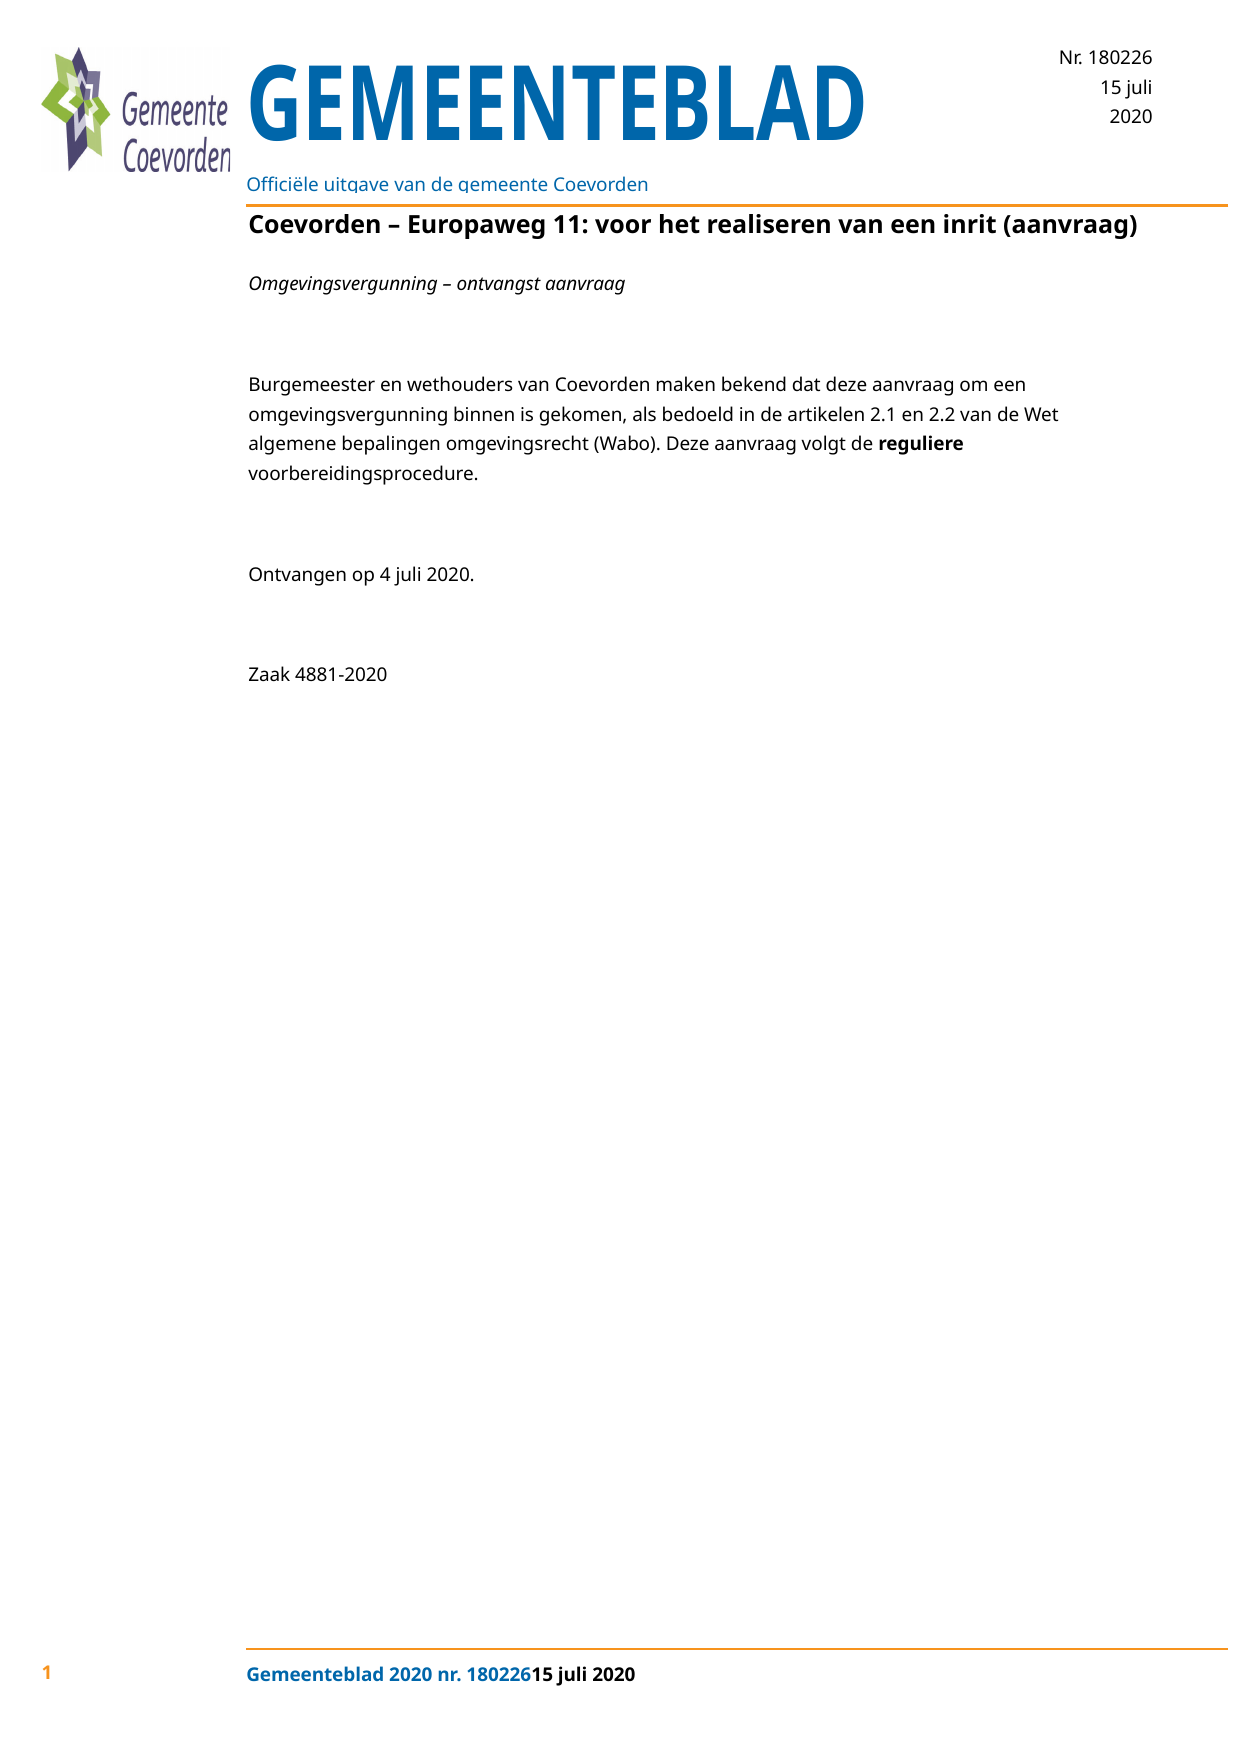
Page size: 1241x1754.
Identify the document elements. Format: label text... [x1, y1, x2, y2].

text Omgevingsvergunning – ontvangst aanvraag [248, 270, 1152, 296]
text Coevorden – Europaweg 11: voor het realiseren van een inrit (aanvraag) [248, 207, 1152, 241]
text Zaak 4881-2020 [248, 662, 1152, 687]
text Burgemeester en wethouders van Coevorden maken bekend dat deze aanvraag om een omgevingsvergunning binnen is gekomen, als bedoeld in de artikelen 2.1 en 2.2 van de Wet algemene bepalingen omgevingsrecht (Wabo). Deze aanvraag volgt de reguliere voorbereidingsprocedure. [248, 371, 1152, 486]
text Ontvangen op 4 juli 2020. [248, 561, 1152, 586]
picture [41, 47, 231, 172]
